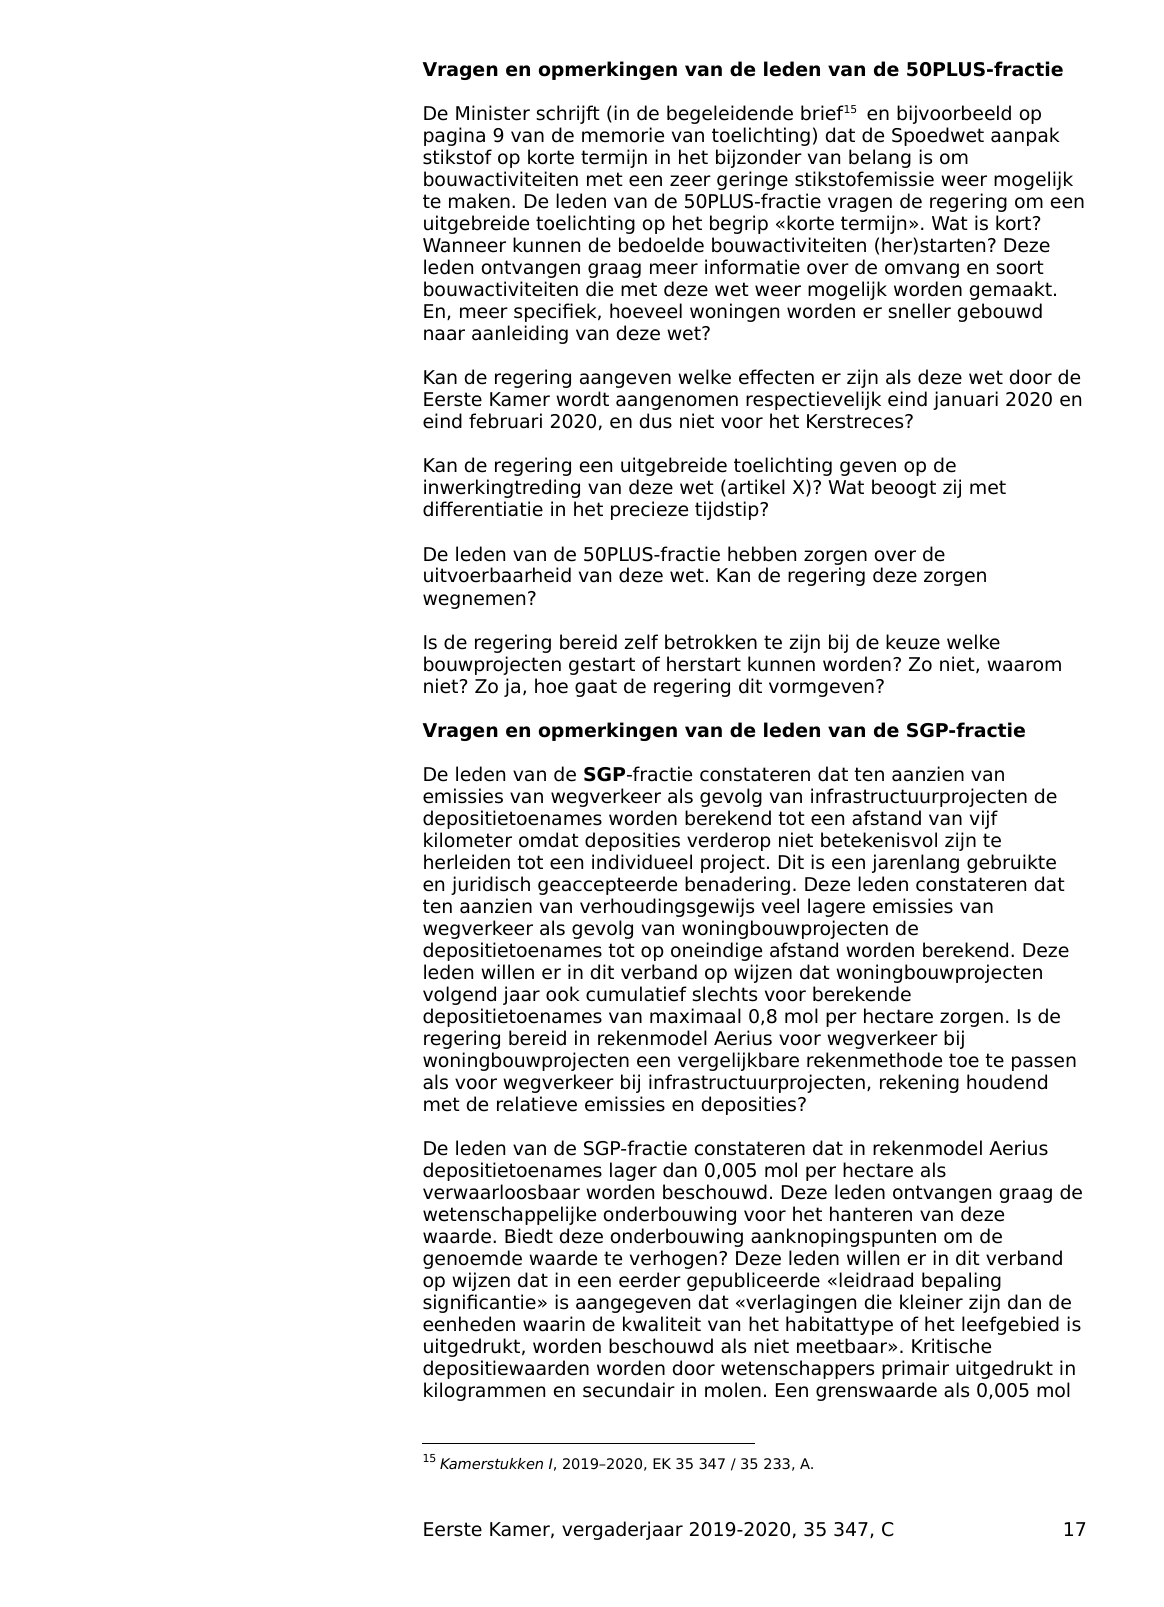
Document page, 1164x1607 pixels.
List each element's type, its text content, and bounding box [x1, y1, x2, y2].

text De leden van de SGP-fractie constateren dat in rekenmodel Aerius depositietoenames lager dan 0,005 mol per hectare als verwaarloosbaar worden beschouwd. Deze leden ontvangen graag de wetenschappelijke onderbouwing voor het hanteren van deze waarde. Biedt deze onderbouwing aanknopingspunten om de genoemde waarde te verhogen? Deze leden willen er in dit verband op wijzen dat in een eerder gepubliceerde «leidraad bepaling significantie» is aangegeven dat «verlagingen die kleiner zijn dan de eenheden waarin de kwaliteit van het habitattype of het leefgebied is uitgedrukt, worden beschouwd als niet meetbaar». Kritische depositiewaarden worden door wetenschappers primair uitgedrukt in kilogrammen en secundair in molen. Een grenswaarde als 0,005 mol [422, 1138, 1087, 1401]
text Kan de regering aangeven welke effecten er zijn als deze wet door de Eerste Kamer wordt aangenomen respectievelijk eind januari 2020 en eind februari 2020, en dus niet voor het Kerstreces? [422, 367, 1087, 433]
text De leden van de 50PLUS-fractie hebben zorgen over de uitvoerbaarheid van deze wet. Kan de regering deze zorgen wegnemen? [422, 543, 1087, 609]
text De Minister schrijft (in de begeleidende brief en bijvoorbeeld op pagina 9 van de memorie van toelichting) dat de Spoedwet aanpak stikstof op korte termijn in het bijzonder van belang is om bouwactiviteiten met een zeer geringe stikstofemissie weer mogelijk te maken. De leden van de 50PLUS-fractie vragen de regering om een uitgebreide toelichting op het begrip «korte termijn». Wat is kort? Wanneer kunnen de bedoelde bouwactiviteiten (her)starten? Deze leden ontvangen graag meer informatie over de omvang en soort bouwactiviteiten die met deze wet weer mogelijk worden gemaakt. En, meer specifiek, hoeveel woningen worden er sneller gebouwd naar aanleiding van deze wet? [422, 103, 1087, 345]
text Kamerstukken I, 2019–2020, EK 35 347 / 35 233, A. [422, 1452, 1087, 1474]
subtitle Vragen en opmerkingen van de leden van de SGP-fractie [422, 720, 1087, 742]
text Kan de regering een uitgebreide toelichting geven op de inwerkingtreding van deze wet (artikel X)? Wat beoogt zij met differentiatie in het precieze tijdstip? [422, 455, 1087, 521]
text De leden van de SGP-fractie constateren dat ten aanzien van emissies van wegverkeer als gevolg van infrastructuurprojecten de depositietoenames worden berekend tot een afstand van vijf kilometer omdat deposities verderop niet betekenisvol zijn te herleiden tot een individueel project. Dit is een jarenlang gebruikte en juridisch geaccepteerde benadering. Deze leden constateren dat ten aanzien van verhoudingsgewijs veel lagere emissies van wegverkeer als gevolg van woningbouwprojecten de depositietoenames tot op oneindige afstand worden berekend. Deze leden willen er in dit verband op wijzen dat woningbouwprojecten volgend jaar ook cumulatief slechts voor berekende depositietoenames van maximaal 0,8 mol per hectare zorgen. Is de regering bereid in rekenmodel Aerius voor wegverkeer bij woningbouwprojecten een vergelijkbare rekenmethode toe te passen als voor wegverkeer bij infrastructuurprojecten, rekening houdend met de relatieve emissies en deposities? [422, 764, 1087, 1116]
subtitle Vragen en opmerkingen van de leden van de 50PLUS-fractie [422, 59, 1087, 81]
text Is de regering bereid zelf betrokken te zijn bij de keuze welke bouwprojecten gestart of herstart kunnen worden? Zo niet, waarom niet? Zo ja, hoe gaat de regering dit vormgeven? [422, 632, 1087, 697]
